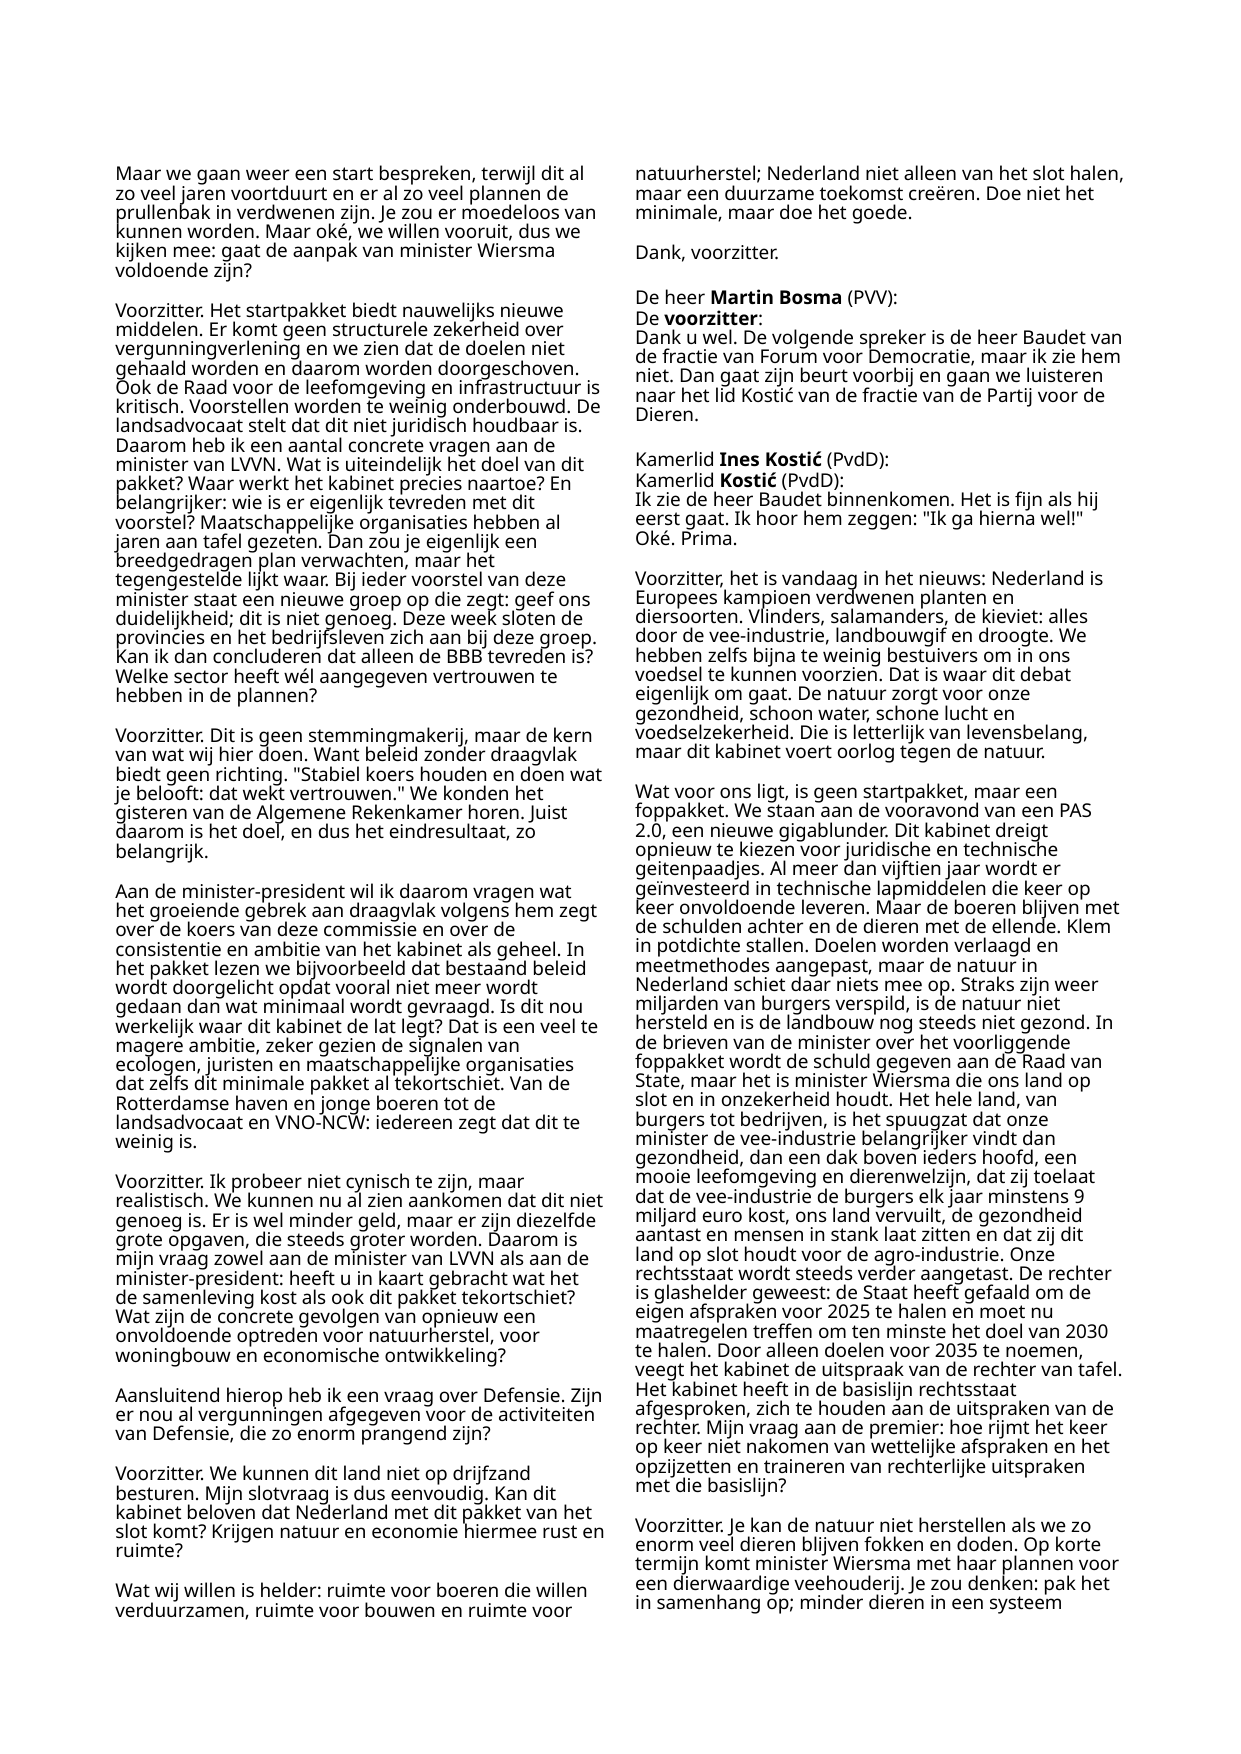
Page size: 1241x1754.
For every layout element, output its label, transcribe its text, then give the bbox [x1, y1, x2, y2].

text Maar we gaan weer een start bespreken, terwijl dit al zo veel jaren voortduurt en er al zo veel plannen de prullenbak in verdwenen zijn. Je zou er moedeloos van kunnen worden. Maar oké, we willen vooruit, dus we kijken mee: gaat de aanpak van minister Wiersma voldoende zijn? [115, 165, 605, 281]
text Voorzitter. Dit is geen stemmingmakerij, maar de kern van wat wij hier doen. Want beleid zonder draagvlak biedt geen richting. "Stabiel koers houden en doen wat je belooft: dat wekt vertrouwen." We konden het gisteren van de Algemene Rekenkamer horen. Juist daarom is het doel, en dus het eindresultaat, zo belangrijk. [115, 727, 605, 862]
text De heer Martin Bosma (PVV): [635, 284, 1125, 310]
text Voorzitter. Je kan de natuur niet herstellen als we zo enorm veel dieren blijven fokken en doden. Op korte termijn komt minister Wiersma met haar plannen voor een dierwaardige veehouderij. Je zou denken: pak het in samenhang op; minder dieren in een systeem [635, 1517, 1125, 1613]
text Voorzitter, het is vandaag in het nieuws: Nederland is Europees kampioen verdwenen planten en diersoorten. Vlinders, salamanders, de kieviet: alles door de vee-industrie, landbouwgif en droogte. We hebben zelfs bijna te weinig bestuivers om in ons voedsel te kunnen voorzien. Dat is waar dit debat eigenlijk om gaat. De natuur zorgt voor onze gezondheid, schoon water, schone lucht en voedselzekerheid. Die is letterlijk van levensbelang, maar dit kabinet voert oorlog tegen de natuur. [635, 570, 1125, 762]
text Kamerlid Ines Kostić (PvdD): [635, 446, 1125, 472]
text Kamerlid Kostić (PvdD): [635, 472, 1125, 491]
text Voorzitter. Het startpakket biedt nauwelijks nieuwe middelen. Er komt geen structurele zekerheid over vergunningverlening en we zien dat de doelen niet gehaald worden en daarom worden doorgeschoven. Ook de Raad voor de leefomgeving en infrastructuur is kritisch. Voorstellen worden te weinig onderbouwd. De landsadvocaat stelt dat dit niet juridisch houdbaar is. Daarom heb ik een aantal concrete vragen aan de minister van LVVN. Wat is uiteindelijk het doel van dit pakket? Waar werkt het kabinet precies naartoe? En belangrijker: wie is er eigenlijk tevreden met dit voorstel? Maatschappelijke organisaties hebben al jaren aan tafel gezeten. Dan zou je eigenlijk een breedgedragen plan verwachten, maar het tegengestelde lijkt waar. Bij ieder voorstel van deze minister staat een nieuwe groep op die zegt: geef ons duidelijkheid; dit is niet genoeg. Deze week sloten de provincies en het bedrijfsleven zich aan bij deze groep. Kan ik dan concluderen dat alleen de BBB tevreden is? Welke sector heeft wél aangegeven vertrouwen te hebben in de plannen? [115, 302, 605, 706]
text Voorzitter. We kunnen dit land niet op drijfzand besturen. Mijn slotvraag is dus eenvoudig. Kan dit kabinet beloven dat Nederland met dit pakket van het slot komt? Krijgen natuur en economie hiermee rust en ruimte? [115, 1465, 605, 1562]
text Aansluitend hierop heb ik een vraag over Defensie. Zijn er nou al vergunningen afgegeven voor de activiteiten van Defensie, die zo enorm prangend zijn? [115, 1387, 605, 1444]
text Wat voor ons ligt, is geen startpakket, maar een foppakket. We staan aan de vooravond van een PAS 2.0, een nieuwe gigablunder. Dit kabinet dreigt opnieuw te kiezen voor juridische en technische geitenpaadjes. Al meer dan vijftien jaar wordt er geïnvesteerd in technische lapmiddelen die keer op keer onvoldoende leveren. Maar de boeren blijven met de schulden achter en de dieren met de ellende. Klem in potdichte stallen. Doelen worden verlaagd en meetmethodes aangepast, maar de natuur in Nederland schiet daar niets mee op. Straks zijn weer miljarden van burgers verspild, is de natuur niet hersteld en is de landbouw nog steeds niet gezond. In de brieven van de minister over het voorliggende foppakket wordt de schuld gegeven aan de Raad van State, maar het is minister Wiersma die ons land op slot en in onzekerheid houdt. Het hele land, van burgers tot bedrijven, is het spuugzat dat onze minister de vee-industrie belangrijker vindt dan gezondheid, dan een dak boven ieders hoofd, een mooie leefomgeving en dierenwelzijn, dat zij toelaat dat de vee-industrie de burgers elk jaar minstens 9 miljard euro kost, ons land vervuilt, de gezondheid aantast en mensen in stank laat zitten en dat zij dit land op slot houdt voor de agro-industrie. Onze rechtsstaat wordt steeds verder aangetast. De rechter is glashelder geweest: de Staat heeft gefaald om de eigen afspraken voor 2025 te halen en moet nu maatregelen treffen om ten minste het doel van 2030 te halen. Door alleen doelen voor 2035 te noemen, veegt het kabinet de uitspraak van de rechter van tafel. Het kabinet heeft in de basislijn rechtsstaat afgesproken, zich te houden aan de uitspraken van de rechter. Mijn vraag aan de premier: hoe rijmt het keer op keer niet nakomen van wettelijke afspraken en het opzijzetten en traineren van rechterlijke uitspraken met die basislijn? [635, 783, 1125, 1496]
text De voorzitter: [635, 310, 1125, 329]
text natuurherstel; Nederland niet alleen van het slot halen, maar een duurzame toekomst creëren. Doe niet het minimale, maar doe het goede. [635, 165, 1125, 223]
text Dank, voorzitter. [635, 244, 1125, 263]
text Ik zie de heer Baudet binnenkomen. Het is fijn als hij eerst gaat. Ik hoor hem zeggen: "Ik ga hierna wel!" Oké. Prima. [635, 491, 1125, 549]
text Aan de minister-president wil ik daarom vragen wat het groeiende gebrek aan draagvlak volgens hem zegt over de koers van deze commissie en over de consistentie en ambitie van het kabinet als geheel. In het pakket lezen we bijvoorbeeld dat bestaand beleid wordt doorgelicht opdat vooral niet meer wordt gedaan dan wat minimaal wordt gevraagd. Is dit nou werkelijk waar dit kabinet de lat legt? Dat is een veel te magere ambitie, zeker gezien de signalen van ecologen, juristen en maatschappelijke organisaties dat zelfs dit minimale pakket al tekortschiet. Van de Rotterdamse haven en jonge boeren tot de landsadvocaat en VNO-NCW: iedereen zegt dat dit te weinig is. [115, 883, 605, 1152]
text Dank u wel. De volgende spreker is de heer Baudet van de fractie van Forum voor Democratie, maar ik zie hem niet. Dan gaat zijn beurt voorbij en gaan we luisteren naar het lid Kostić van de fractie van de Partij voor de Dieren. [635, 329, 1125, 425]
text Wat wij willen is helder: ruimte voor boeren die willen verduurzamen, ruimte voor bouwen en ruimte voor [115, 1582, 605, 1621]
text Voorzitter. Ik probeer niet cynisch te zijn, maar realistisch. We kunnen nu al zien aankomen dat dit niet genoeg is. Er is wel minder geld, maar er zijn diezelfde grote opgaven, die steeds groter worden. Daarom is mijn vraag zowel aan de minister van LVVN als aan de minister-president: heeft u in kaart gebracht wat het de samenleving kost als ook dit pakket tekortschiet? Wat zijn de concrete gevolgen van opnieuw een onvoldoende optreden voor natuurherstel, voor woningbouw en economische ontwikkeling? [115, 1173, 605, 1366]
